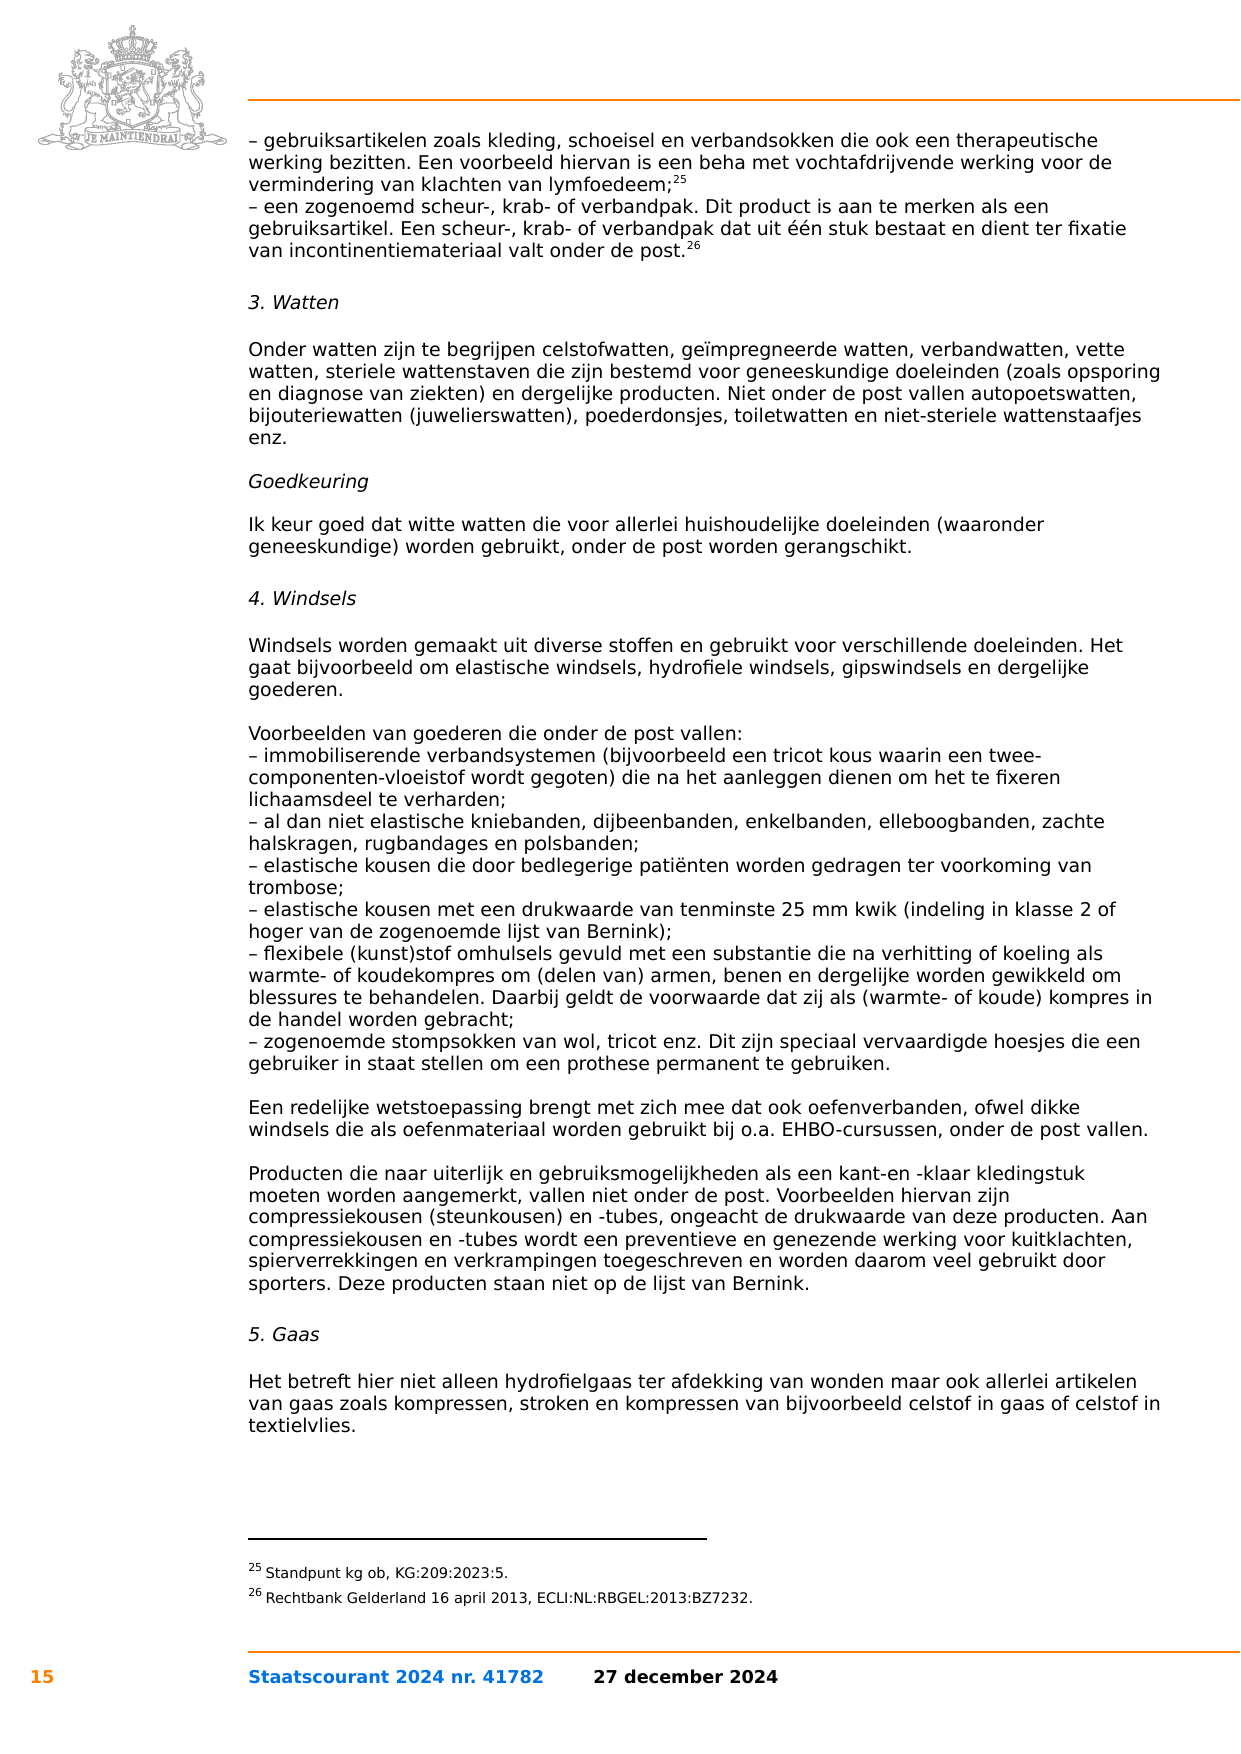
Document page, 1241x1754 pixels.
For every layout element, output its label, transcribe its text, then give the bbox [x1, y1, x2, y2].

text – immobiliserende verbandsystemen (bijvoorbeeld een tricot kous waarin een twee-componenten-vloeistof wordt gegoten) die na het aanleggen dienen om het te fixeren lichaamsdeel te verharden; [248, 745, 1163, 811]
text Producten die naar uiterlijk en gebruiksmogelijkheden als een kant-en -klaar kledingstuk moeten worden aangemerkt, vallen niet onder de post. Voorbeelden hiervan zijn compressiekousen (steunkousen) en -tubes, ongeacht de drukwaarde van deze producten. Aan compressiekousen en -tubes wordt een preventieve en genezende werking voor kuitklachten, spierverrekkingen en verkrampingen toegeschreven en worden daarom veel gebruikt door sporters. Deze producten staan niet op de lijst van Bernink. [248, 1162, 1163, 1294]
subtitle Goedkeuring [248, 471, 1163, 492]
text – elastische kousen met een drukwaarde van tenminste 25 mm kwik (indeling in klasse 2 of hoger van de zogenoemde lijst van Bernink); [248, 899, 1163, 943]
subtitle 5. Gaas [248, 1324, 1163, 1346]
text Rechtbank Gelderland 16 april 2013, ECLI:NL:RBGEL:2013:BZ7232. [248, 1586, 1163, 1608]
text Een redelijke wetstoepassing brengt met zich mee dat ook oefenverbanden, ofwel dikke windsels die als oefenmateriaal worden gebruikt bij o.a. EHBO-cursussen, onder de post vallen. [248, 1097, 1163, 1141]
text Voorbeelden van goederen die onder de post vallen: [248, 723, 1163, 745]
subtitle 4. Windsels [248, 588, 1163, 610]
text – elastische kousen die door bedlegerige patiënten worden gedragen ter voorkoming van trombose; [248, 855, 1163, 899]
text – een zogenoemd scheur-, krab- of verbandpak. Dit product is aan te merken als een gebruiksartikel. Een scheur-, krab- of verbandpak dat uit één stuk bestaat en dient ter fixatie van incontinentiemateriaal valt onder de post. [248, 196, 1163, 262]
text Het betreft hier niet alleen hydrofielgaas ter afdekking van wonden maar ook allerlei artikelen van gaas zoals kompressen, stroken en kompressen van bijvoorbeeld celstof in gaas of celstof in textielvlies. [248, 1371, 1163, 1437]
text – al dan niet elastische kniebanden, dijbeenbanden, enkelbanden, elleboogbanden, zachte halskragen, rugbandages en polsbanden; [248, 811, 1163, 855]
text – gebruiksartikelen zoals kleding, schoeisel en verbandsokken die ook een therapeutische werking bezitten. Een voorbeeld hiervan is een beha met vochtafdrijvende werking voor de vermindering van klachten van lymfoedeem; [248, 130, 1163, 196]
subtitle 3. Watten [248, 292, 1163, 314]
text Standpunt kg ob, KG:209:2023:5. [248, 1561, 1163, 1583]
text Onder watten zijn te begrijpen celstofwatten, geïmpregneerde watten, verbandwatten, vette watten, steriele wattenstaven die zijn bestemd voor geneeskundige doeleinden (zoals opsporing en diagnose van ziekten) en dergelijke producten. Niet onder de post vallen autopoetswatten, bijouteriewatten (juwelierswatten), poederdonsjes, toiletwatten en niet-steriele wattenstaafjes enz. [248, 339, 1163, 449]
text – zogenoemde stompsokken van wol, tricot enz. Dit zijn speciaal vervaardigde hoesjes die een gebruiker in staat stellen om een prothese permanent te gebruiken. [248, 1031, 1163, 1075]
text Windsels worden gemaakt uit diverse stoffen en gebruikt voor verschillende doeleinden. Het gaat bijvoorbeeld om elastische windsels, hydrofiele windsels, gipswindsels en dergelijke goederen. [248, 635, 1163, 701]
text Ik keur goed dat witte watten die voor allerlei huishoudelijke doeleinden (waaronder geneeskundige) worden gebruikt, onder de post worden gerangschikt. [248, 514, 1163, 558]
text – flexibele (kunst)stof omhulsels gevuld met een substantie die na verhitting of koeling als warmte- of koudekompres om (delen van) armen, benen en dergelijke worden gewikkeld om blessures te behandelen. Daarbij geldt de voorwaarde dat zij als (warmte- of koude) kompres in de handel worden gebracht; [248, 943, 1163, 1031]
picture [38, 25, 227, 150]
